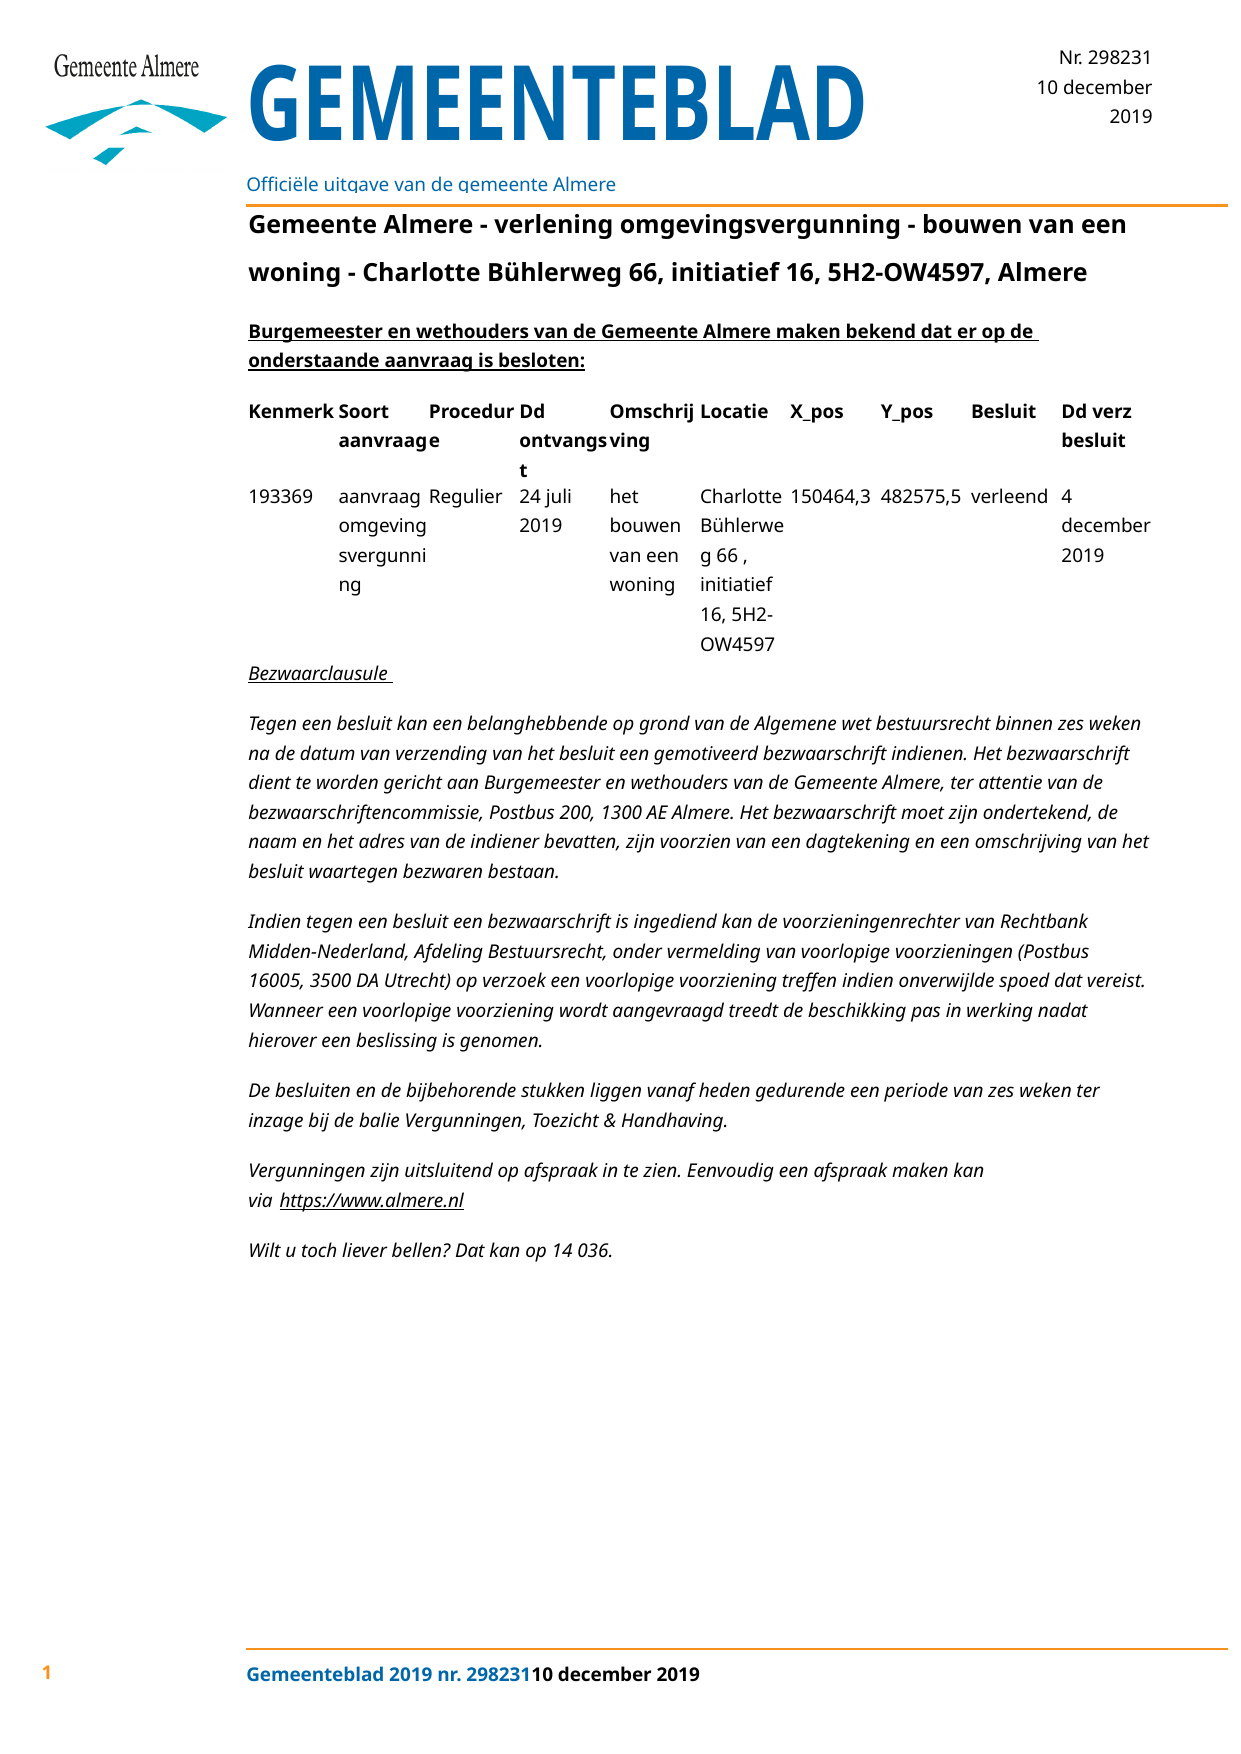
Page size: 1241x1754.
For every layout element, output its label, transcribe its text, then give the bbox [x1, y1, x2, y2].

table_cell verleend [971, 483, 1061, 657]
table_header Kenmerk [248, 398, 338, 483]
table_header Y_pos [881, 398, 971, 483]
text De besluiten en de bijbehorende stukken liggen vanaf heden gedurende een periode van zes weken ter inzage bij de balie Vergunningen, Toezicht & Handhaving. [248, 1077, 1152, 1133]
table_cell aanvraag omgevingsvergunning [338, 483, 429, 657]
text Bezwaarclausule [248, 660, 1152, 686]
table_header Procedure [429, 398, 519, 483]
table_cell 24 juli 2019 [519, 483, 609, 657]
table_header Besluit [971, 398, 1061, 483]
text Burgemeester en wethouders van de Gemeente Almere maken bekend dat er op de onderstaande aanvraag is besloten: [248, 318, 1152, 373]
table_header Soort aanvraag [338, 398, 429, 483]
table_cell het bouwen van een woning [609, 483, 700, 657]
table_header Dd verz besluit [1061, 398, 1152, 483]
text Tegen een besluit kan een belanghebbende op grond van de Algemene wet bestuursrecht binnen zes weken na de datum van verzending van het besluit een gemotiveerd bezwaarschrift indienen. Het bezwaarschrift dient te worden gericht aan Burgemeester en wethouders van de Gemeente Almere, ter attentie van de bezwaarschriftencommissie, Postbus 200, 1300 AE Almere. Het bezwaarschrift moet zijn ondertekend, de naam en het adres van de indiener bevatten, zijn voorzien van een dagtekening en een omschrijving van het besluit waartegen bezwaren bestaan. [248, 710, 1152, 884]
text Indien tegen een besluit een bezwaarschrift is ingediend kan de voorzieningenrechter van Rechtbank Midden-Nederland, Afdeling Bestuursrecht, onder vermelding van voorlopige voorzieningen (Postbus 16005, 3500 DA Utrecht) op verzoek een voorlopige voorziening treffen indien onverwijlde spoed dat vereist. Wanneer een voorlopige voorziening wordt aangevraagd treedt de beschikking pas in werking nadat hierover een beslissing is genomen. [248, 908, 1152, 1053]
text Wilt u toch liever bellen? Dat kan op 14 036. [248, 1237, 1152, 1263]
table_header Omschrijving [609, 398, 700, 483]
table_cell 150464,3 [790, 483, 881, 657]
table_cell 482575,5 [881, 483, 971, 657]
table_cell 193369 [248, 483, 338, 657]
text Gemeente Almere - verlening omgevingsvergunning - bouwen van een woning - Charlotte Bühlerweg 66, initiatief 16, 5H2-OW4597, Almere [248, 207, 1152, 288]
text Vergunningen zijn uitsluitend op afspraak in te zien. Eenvoudig een afspraak maken kan via https://www.almere.nl [248, 1157, 1152, 1213]
table_header X_pos [790, 398, 881, 483]
table_cell Regulier [429, 483, 519, 657]
table_cell Charlotte Bühlerweg 66 , initiatief 16, 5H2-OW4597 [700, 483, 790, 657]
table_cell 4 december 2019 [1061, 483, 1152, 657]
table_header Dd ontvangst [519, 398, 609, 483]
picture [41, 47, 231, 172]
table_header Locatie [700, 398, 790, 483]
